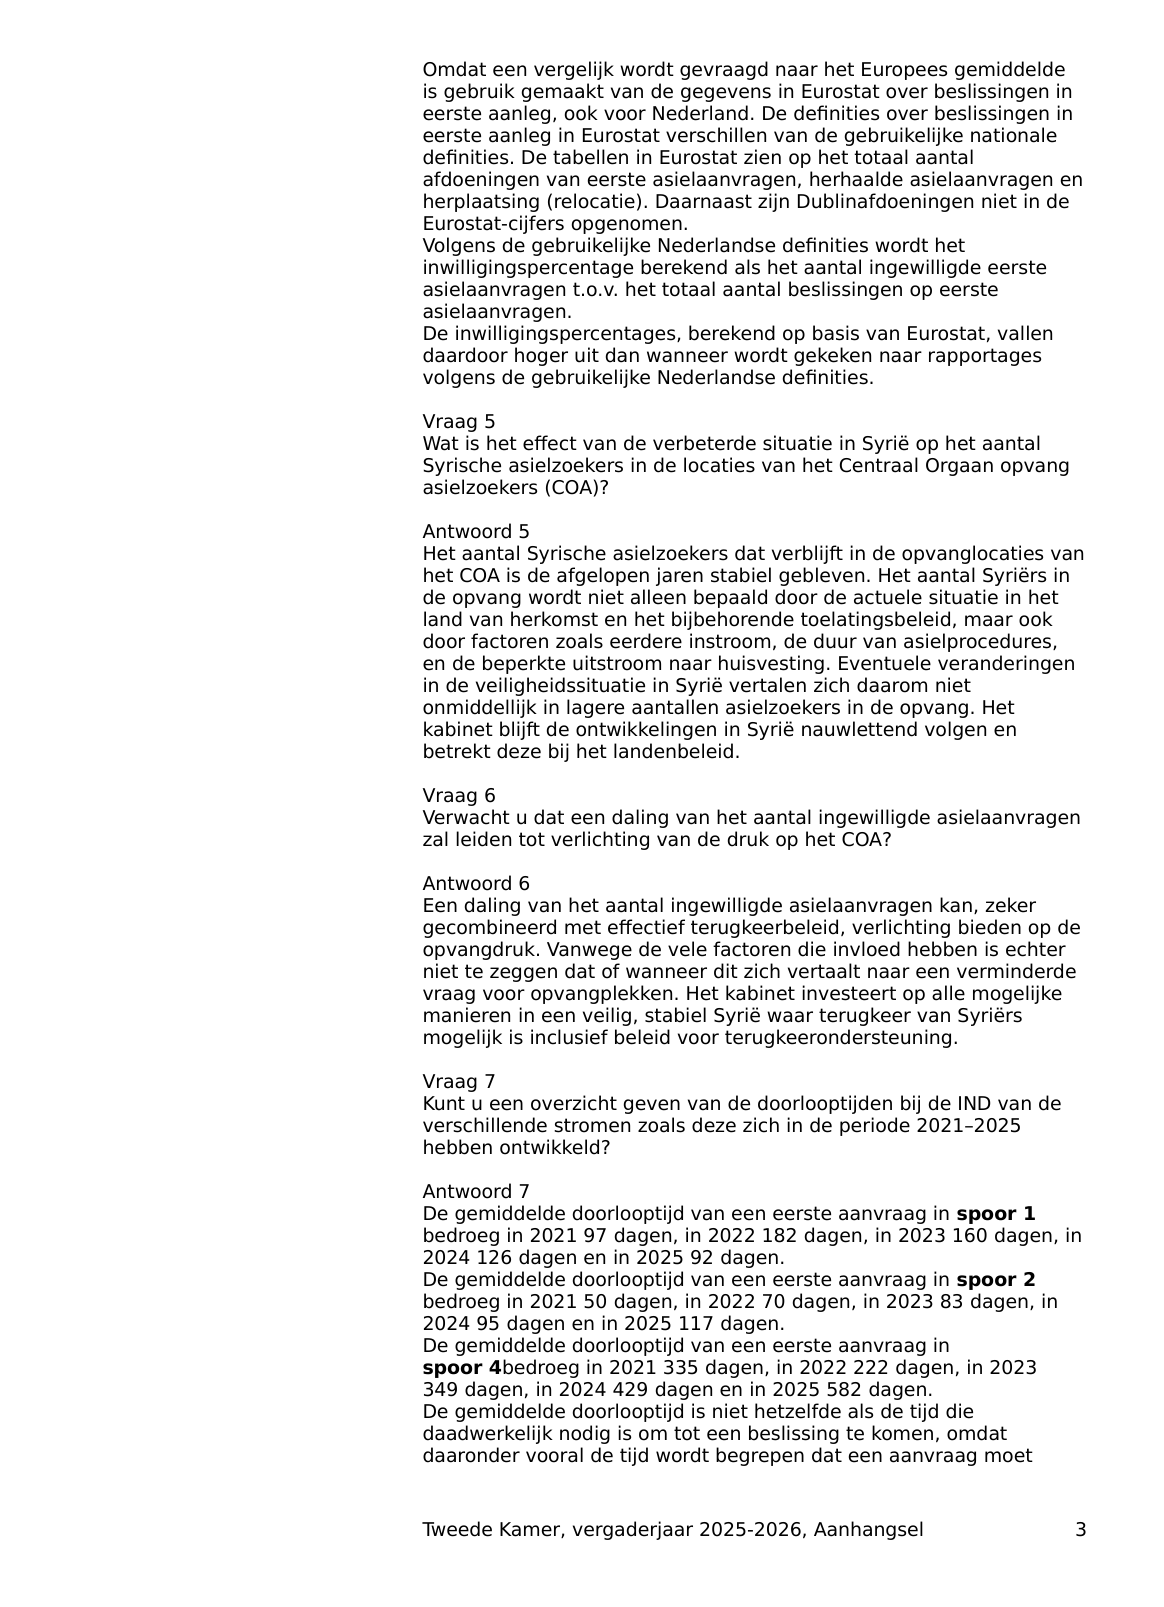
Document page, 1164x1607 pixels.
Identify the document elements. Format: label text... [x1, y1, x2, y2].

text Wat is het effect van de verbeterde situatie in Syrië op het aantal Syrische asielzoekers in de locaties van het Centraal Orgaan opvang asielzoekers (COA)? [422, 433, 1087, 499]
text Het aantal Syrische asielzoekers dat verblijft in de opvanglocaties van het COA is de afgelopen jaren stabiel gebleven. Het aantal Syriërs in de opvang wordt niet alleen bepaald door de actuele situatie in het land van herkomst en het bijbehorende toelatingsbeleid, maar ook door factoren zoals eerdere instroom, de duur van asielprocedures, en de beperkte uitstroom naar huisvesting. Eventuele veranderingen in de veiligheidssituatie in Syrië vertalen zich daarom niet onmiddellijk in lagere aantallen asielzoekers in de opvang. Het kabinet blijft de ontwikkelingen in Syrië nauwlettend volgen en betrekt deze bij het landenbeleid. [422, 543, 1087, 763]
text De gemiddelde doorlooptijd is niet hetzelfde als de tijd die daadwerkelijk nodig is om tot een beslissing te komen, omdat daaronder vooral de tijd wordt begrepen dat een aanvraag moet [422, 1401, 1087, 1467]
text Antwoord 5 [422, 521, 1087, 543]
text Een daling van het aantal ingewilligde asielaanvragen kan, zeker gecombineerd met effectief terugkeerbeleid, verlichting bieden op de opvangdruk. Vanwege de vele factoren die invloed hebben is echter niet te zeggen dat of wanneer dit zich vertaalt naar een verminderde vraag voor opvangplekken. Het kabinet investeert op alle mogelijke manieren in een veilig, stabiel Syrië waar terugkeer van Syriërs mogelijk is inclusief beleid voor terugkeerondersteuning. [422, 895, 1087, 1049]
text De gemiddelde doorlooptijd van een eerste aanvraag in spoor 1 bedroeg in 2021 97 dagen, in 2022 182 dagen, in 2023 160 dagen, in 2024 126 dagen en in 2025 92 dagen. [422, 1203, 1087, 1269]
text Verwacht u dat een daling van het aantal ingewilligde asielaanvragen zal leiden tot verlichting van de druk op het COA? [422, 807, 1087, 851]
text De gemiddelde doorlooptijd van een eerste aanvraag in spoor 4bedroeg in 2021 335 dagen, in 2022 222 dagen, in 2023 349 dagen, in 2024 429 dagen en in 2025 582 dagen. [422, 1335, 1087, 1401]
text Volgens de gebruikelijke Nederlandse definities wordt het inwilligingspercentage berekend als het aantal ingewilligde eerste asielaanvragen t.o.v. het totaal aantal beslissingen op eerste asielaanvragen. [422, 235, 1087, 323]
text Antwoord 6 [422, 873, 1087, 895]
text De inwilligingspercentages, berekend op basis van Eurostat, vallen daardoor hoger uit dan wanneer wordt gekeken naar rapportages volgens de gebruikelijke Nederlandse definities. [422, 323, 1087, 389]
text Vraag 6 [422, 785, 1087, 807]
text Omdat een vergelijk wordt gevraagd naar het Europees gemiddelde is gebruik gemaakt van de gegevens in Eurostat over beslissingen in eerste aanleg, ook voor Nederland. De definities over beslissingen in eerste aanleg in Eurostat verschillen van de gebruikelijke nationale definities. De tabellen in Eurostat zien op het totaal aantal afdoeningen van eerste asielaanvragen, herhaalde asielaanvragen en herplaatsing (relocatie). Daarnaast zijn Dublinafdoeningen niet in de Eurostat-cijfers opgenomen. [422, 59, 1087, 235]
text Vraag 5 [422, 411, 1087, 433]
text Vraag 7 [422, 1071, 1087, 1093]
text Kunt u een overzicht geven van de doorlooptijden bij de IND van de verschillende stromen zoals deze zich in de periode 2021–2025 hebben ontwikkeld? [422, 1093, 1087, 1159]
text De gemiddelde doorlooptijd van een eerste aanvraag in spoor 2 bedroeg in 2021 50 dagen, in 2022 70 dagen, in 2023 83 dagen, in 2024 95 dagen en in 2025 117 dagen. [422, 1269, 1087, 1335]
text Antwoord 7 [422, 1181, 1087, 1203]
